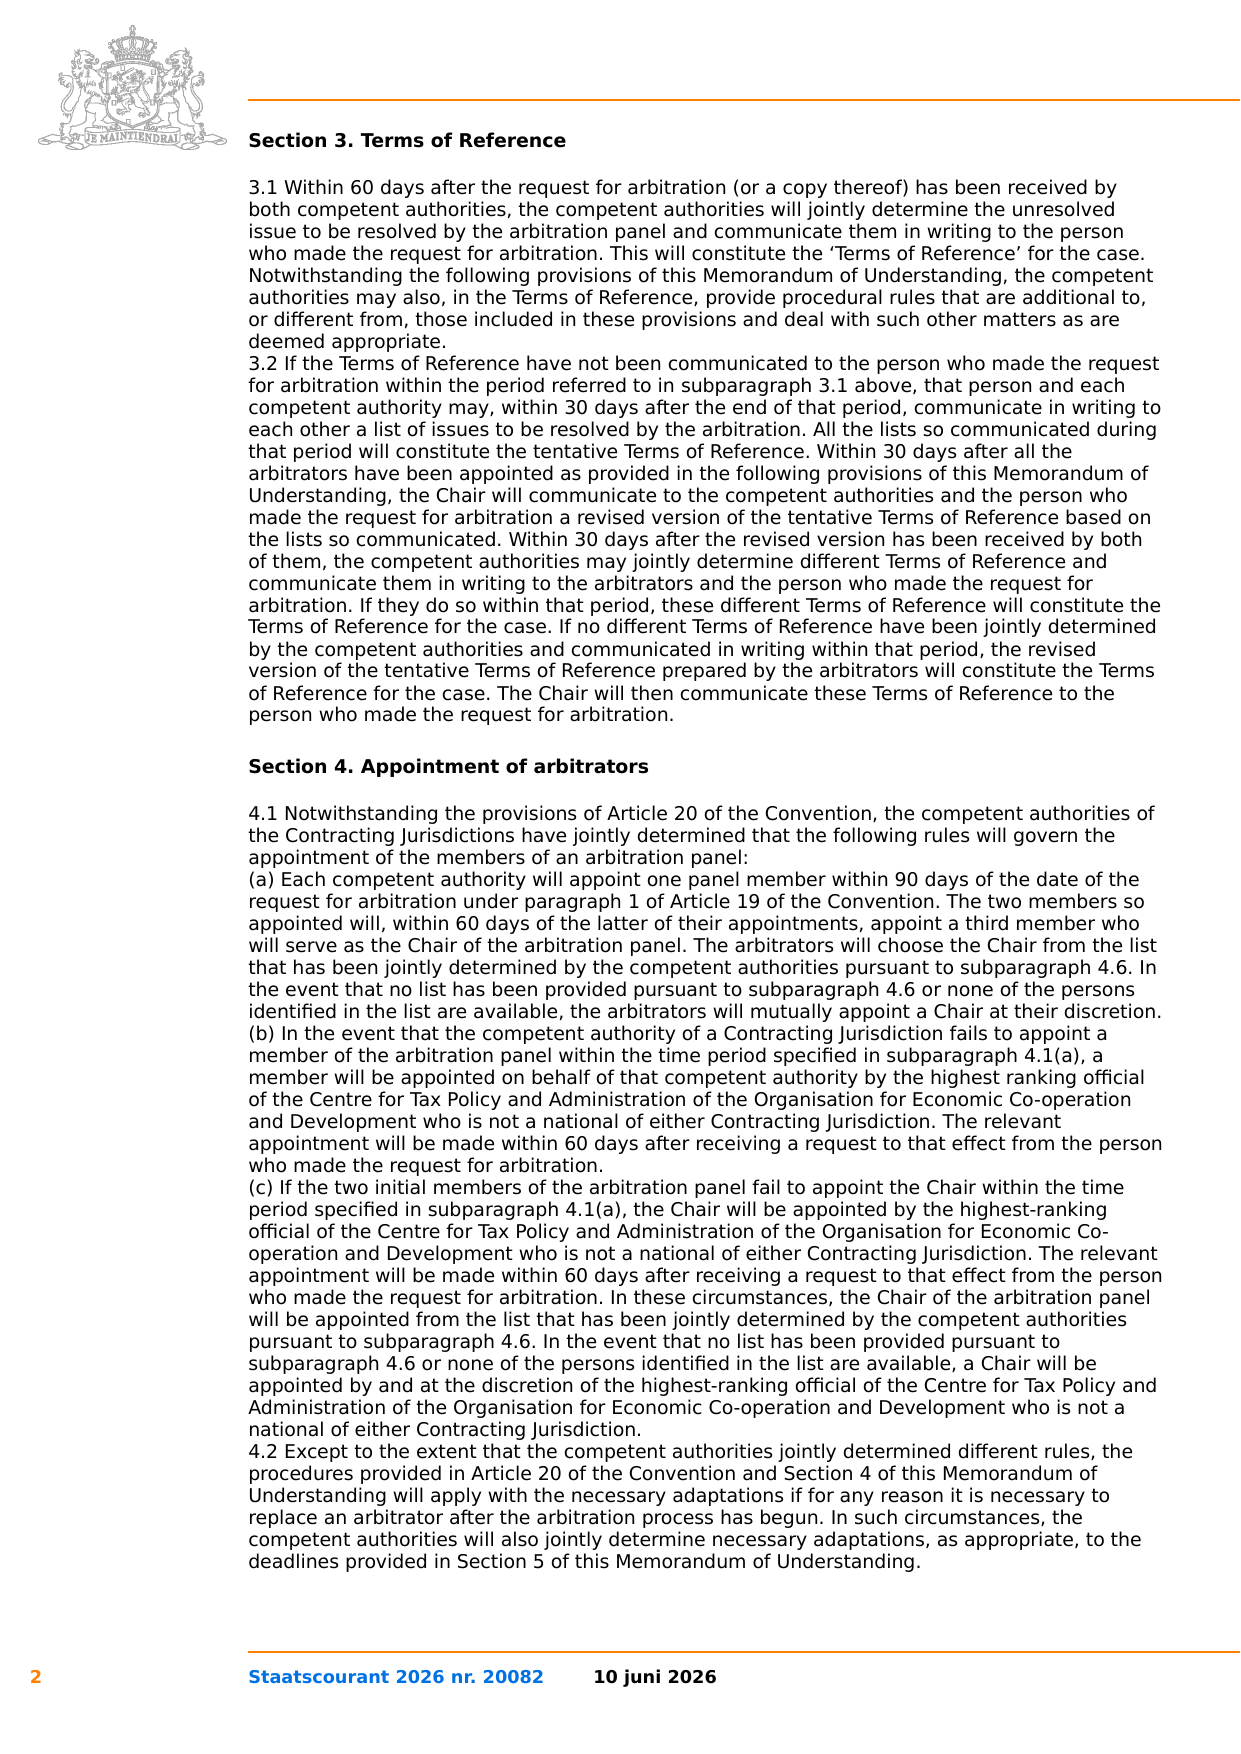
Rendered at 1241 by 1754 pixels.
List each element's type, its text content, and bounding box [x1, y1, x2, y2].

subtitle Section 3. Terms of Reference [248, 130, 1163, 152]
text (b) In the event that the competent authority of a Contracting Jurisdiction fails to appoint a member of the arbitration panel within the time period specified in subparagraph 4.1(a), a member will be appointed on behalf of that competent authority by the highest ranking official of the Centre for Tax Policy and Administration of the Organisation for Economic Co-operation and Development who is not a national of either Contracting Jurisdiction. The relevant appointment will be made within 60 days after receiving a request to that effect from the person who made the request for arbitration. [248, 1023, 1163, 1177]
text 3.1 Within 60 days after the request for arbitration (or a copy thereof) has been received by both competent authorities, the competent authorities will jointly determine the unresolved issue to be resolved by the arbitration panel and communicate them in writing to the person who made the request for arbitration. This will constitute the ‘Terms of Reference’ for the case. Notwithstanding the following provisions of this Memorandum of Understanding, the competent authorities may also, in the Terms of Reference, provide procedural rules that are additional to, or different from, those included in these provisions and deal with such other matters as are deemed appropriate. [248, 177, 1163, 353]
text 3.2 If the Terms of Reference have not been communicated to the person who made the request for arbitration within the period referred to in subparagraph 3.1 above, that person and each competent authority may, within 30 days after the end of that period, communicate in writing to each other a list of issues to be resolved by the arbitration. All the lists so communicated during that period will constitute the tentative Terms of Reference. Within 30 days after all the arbitrators have been appointed as provided in the following provisions of this Memorandum of Understanding, the Chair will communicate to the competent authorities and the person who made the request for arbitration a revised version of the tentative Terms of Reference based on the lists so communicated. Within 30 days after the revised version has been received by both of them, the competent authorities may jointly determine different Terms of Reference and communicate them in writing to the arbitrators and the person who made the request for arbitration. If they do so within that period, these different Terms of Reference will constitute the Terms of Reference for the case. If no different Terms of Reference have been jointly determined by the competent authorities and communicated in writing within that period, the revised version of the tentative Terms of Reference prepared by the arbitrators will constitute the Terms of Reference for the case. The Chair will then communicate these Terms of Reference to the person who made the request for arbitration. [248, 353, 1163, 726]
picture [38, 25, 227, 150]
subtitle Section 4. Appointment of arbitrators [248, 756, 1163, 778]
text (a) Each competent authority will appoint one panel member within 90 days of the date of the request for arbitration under paragraph 1 of Article 19 of the Convention. The two members so appointed will, within 60 days of the latter of their appointments, appoint a third member who will serve as the Chair of the arbitration panel. The arbitrators will choose the Chair from the list that has been jointly determined by the competent authorities pursuant to subparagraph 4.6. In the event that no list has been provided pursuant to subparagraph 4.6 or none of the persons identified in the list are available, the arbitrators will mutually appoint a Chair at their discretion. [248, 869, 1163, 1023]
text (c) If the two initial members of the arbitration panel fail to appoint the Chair within the time period specified in subparagraph 4.1(a), the Chair will be appointed by the highest-ranking official of the Centre for Tax Policy and Administration of the Organisation for Economic Co-operation and Development who is not a national of either Contracting Jurisdiction. The relevant appointment will be made within 60 days after receiving a request to that effect from the person who made the request for arbitration. In these circumstances, the Chair of the arbitration panel will be appointed from the list that has been jointly determined by the competent authorities pursuant to subparagraph 4.6. In the event that no list has been provided pursuant to subparagraph 4.6 or none of the persons identified in the list are available, a Chair will be appointed by and at the discretion of the highest-ranking official of the Centre for Tax Policy and Administration of the Organisation for Economic Co-operation and Development who is not a national of either Contracting Jurisdiction. [248, 1177, 1163, 1441]
text 4.1 Notwithstanding the provisions of Article 20 of the Convention, the competent authorities of the Contracting Jurisdictions have jointly determined that the following rules will govern the appointment of the members of an arbitration panel: [248, 803, 1163, 869]
text 4.2 Except to the extent that the competent authorities jointly determined different rules, the procedures provided in Article 20 of the Convention and Section 4 of this Memorandum of Understanding will apply with the necessary adaptations if for any reason it is necessary to replace an arbitrator after the arbitration process has begun. In such circumstances, the competent authorities will also jointly determine necessary adaptations, as appropriate, to the deadlines provided in Section 5 of this Memorandum of Understanding. [248, 1441, 1163, 1573]
